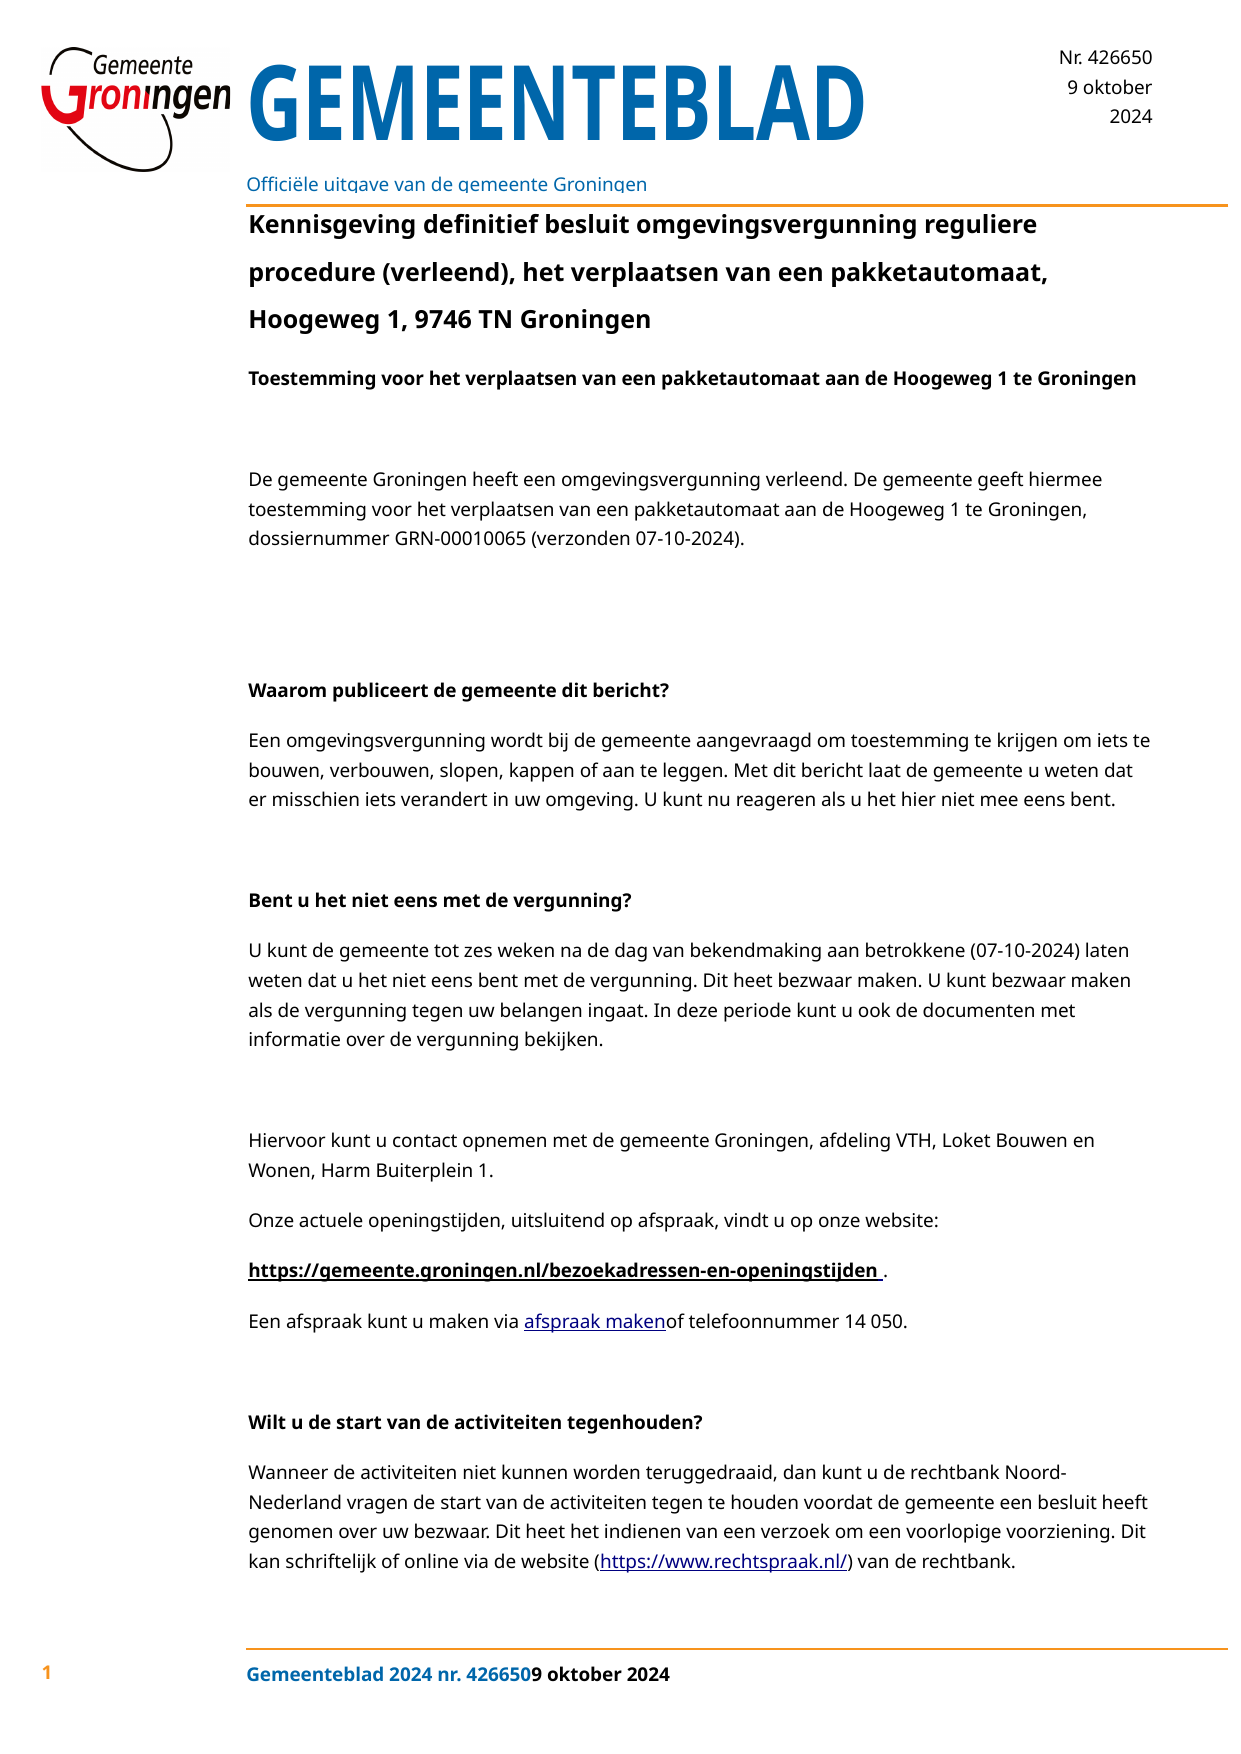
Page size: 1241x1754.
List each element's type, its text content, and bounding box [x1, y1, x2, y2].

text Bent u het niet eens met de vergunning? [248, 887, 1152, 913]
text Waarom publiceert de gemeente dit bericht? [248, 677, 1152, 702]
text Een afspraak kunt u maken via afspraak makenof telefoonnummer 14 050. [248, 1308, 1152, 1334]
text Onze actuele openingstijden, uitsluitend op afspraak, vindt u op onze website: [248, 1207, 1152, 1233]
text Een omgevingsvergunning wordt bij de gemeente aangevraagd om toestemming te krijgen om iets te bouwen, verbouwen, slopen, kappen of aan te leggen. Met dit bericht laat de gemeente u weten dat er misschien iets verandert in uw omgeving. U kunt nu reageren als u het hier niet mee eens bent. [248, 727, 1152, 812]
text Wanneer de activiteiten niet kunnen worden teruggedraaid, dan kunt u de rechtbank Noord-Nederland vragen de start van de activiteiten tegen te houden voordat de gemeente een besluit heeft genomen over uw bezwaar. Dit heet het indienen van een verzoek om een voorlopige voorziening. Dit kan schriftelijk of online via de website (https://www.rechtspraak.nl/) van de rechtbank. [248, 1459, 1152, 1574]
text U kunt de gemeente tot zes weken na de dag van bekendmaking aan betrokkene (07-10-2024) laten weten dat u het niet eens bent met de vergunning. Dit heet bezwaar maken. U kunt bezwaar maken als de vergunning tegen uw belangen ingaat. In deze periode kunt u ook de documenten met informatie over de vergunning bekijken. [248, 938, 1152, 1052]
text Wilt u de start van de activiteiten tegenhouden? [248, 1409, 1152, 1434]
text Hiervoor kunt u contact opnemen met de gemeente Groningen, afdeling VTH, Loket Bouwen en Wonen, Harm Buiterplein 1. [248, 1127, 1152, 1182]
text Kennisgeving definitief besluit omgevingsvergunning reguliere procedure (verleend), het verplaatsen van een pakketautomaat, Hoogeweg 1, 9746 TN Groningen [248, 207, 1152, 336]
text De gemeente Groningen heeft een omgevingsvergunning verleend. De gemeente geeft hiermee toestemming voor het verplaatsen van een pakketautomaat aan de Hoogeweg 1 te Groningen, dossiernummer GRN-00010065 (verzonden 07-10-2024). [248, 466, 1152, 551]
text https://gemeente.groningen.nl/bezoekadressen-en-openingstijden . [248, 1258, 1152, 1283]
text Toestemming voor het verplaatsen van een pakketautomaat aan de Hoogeweg 1 te Groningen [248, 366, 1152, 391]
picture [41, 47, 231, 172]
